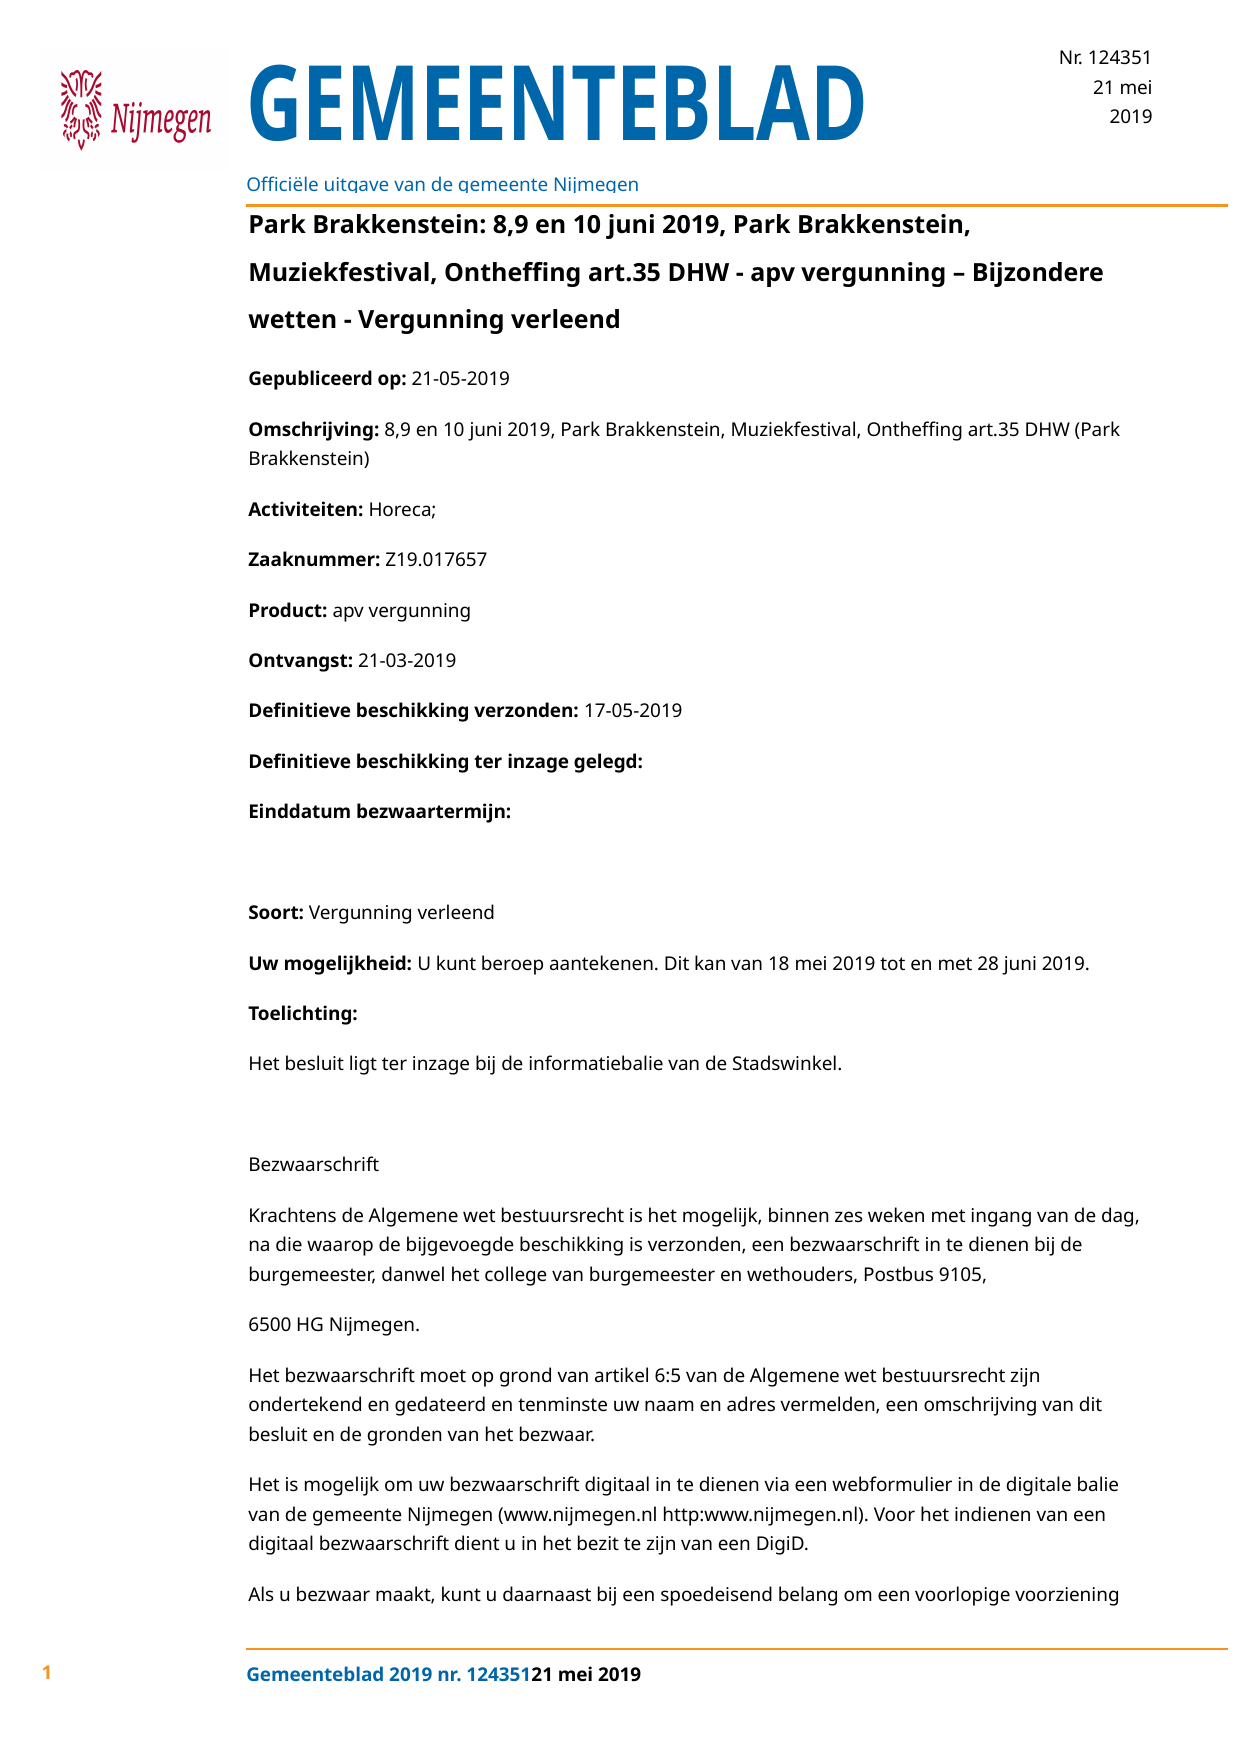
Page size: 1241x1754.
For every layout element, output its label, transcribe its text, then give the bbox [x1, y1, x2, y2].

text Het is mogelijk om uw bezwaarschrift digitaal in te dienen via een webformulier in de digitale balie van de gemeente Nijmegen (www.nijmegen.nl http:www.nijmegen.nl). Voor het indienen van een digitaal bezwaarschrift dient u in het bezit te zijn van een DigiD. [248, 1471, 1152, 1556]
text Activiteiten: Horeca; [248, 496, 1152, 522]
text Toelichting: [248, 1000, 1152, 1026]
text Definitieve beschikking ter inzage gelegd: [248, 748, 1152, 774]
text Park Brakkenstein: 8,9 en 10 juni 2019, Park Brakkenstein, Muziekfestival, Ontheffing art.35 DHW - apv vergunning – Bijzondere wetten - Vergunning verleend [248, 207, 1152, 336]
text Het besluit ligt ter inzage bij de informatiebalie van de Stadswinkel. [248, 1051, 1152, 1076]
text Bezwaarschrift [248, 1151, 1152, 1177]
text 6500 HG Nijmegen. [248, 1311, 1152, 1337]
text Krachtens de Algemene wet bestuursrecht is het mogelijk, binnen zes weken met ingang van de dag, na die waarop de bijgevoegde beschikking is verzonden, een bezwaarschrift in te dienen bij de burgemeester, danwel het college van burgemeester en wethouders, Postbus 9105, [248, 1202, 1152, 1287]
text Als u bezwaar maakt, kunt u daarnaast bij een spoedeisend belang om een voorlopige voorziening [248, 1581, 1152, 1607]
text Uw mogelijkheid: U kunt beroep aantekenen. Dit kan van 18 mei 2019 tot en met 28 juni 2019. [248, 950, 1152, 975]
text Zaaknummer: Z19.017657 [248, 546, 1152, 572]
text Ontvangst: 21-03-2019 [248, 647, 1152, 673]
text Product: apv vergunning [248, 597, 1152, 622]
text Soort: Vergunning verleend [248, 899, 1152, 925]
text Omschrijving: 8,9 en 10 juni 2019, Park Brakkenstein, Muziekfestival, Ontheffing art.35 DHW (Park Brakkenstein) [248, 416, 1152, 471]
text Gepubliceerd op: 21-05-2019 [248, 366, 1152, 391]
text Definitieve beschikking verzonden: 17-05-2019 [248, 698, 1152, 723]
text Einddatum bezwaartermijn: [248, 798, 1152, 824]
text Het bezwaarschrift moet op grond van artikel 6:5 van de Algemene wet bestuursrecht zijn ondertekend en gedateerd en tenminste uw naam en adres vermelden, een omschrijving van dit besluit en de gronden van het bezwaar. [248, 1362, 1152, 1447]
picture [41, 47, 231, 172]
